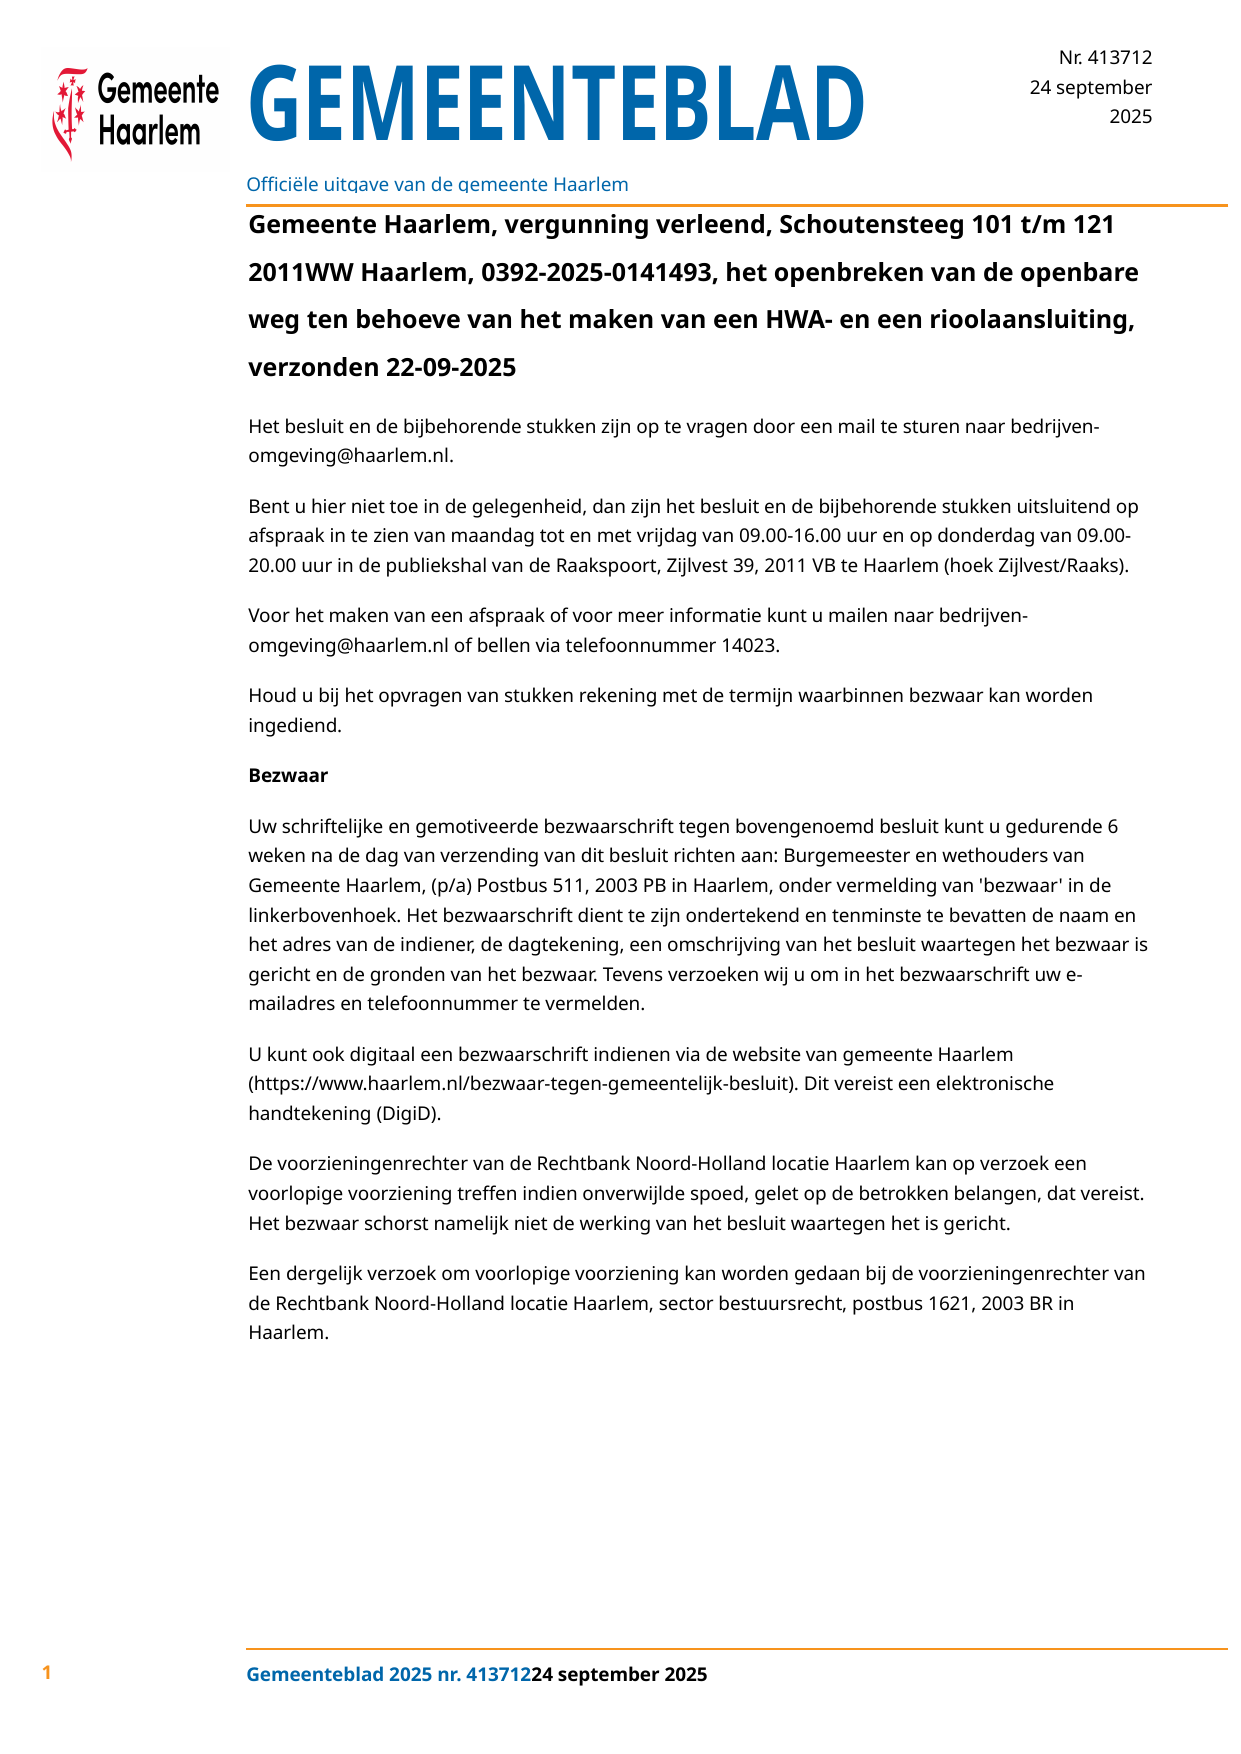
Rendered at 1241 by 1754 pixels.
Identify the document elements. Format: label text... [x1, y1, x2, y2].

text De voorzieningenrechter van de Rechtbank Noord-Holland locatie Haarlem kan op verzoek een voorlopige voorziening treffen indien onverwijlde spoed, gelet op de betrokken belangen, dat vereist. Het bezwaar schorst namelijk niet de werking van het besluit waartegen het is gericht. [248, 1151, 1152, 1236]
picture [41, 47, 231, 172]
text Gemeente Haarlem, vergunning verleend, Schoutensteeg 101 t/m 121 2011WW Haarlem, 0392-2025-0141493, het openbreken van de openbare weg ten behoeve van het maken van een HWA- en een rioolaansluiting, verzonden 22-09-2025 [248, 207, 1152, 384]
text Het besluit en de bijbehorende stukken zijn op te vragen door een mail te sturen naar bedrijven-omgeving@haarlem.nl. [248, 413, 1152, 468]
text Uw schriftelijke en gemotiveerde bezwaarschrift tegen bovengenoemd besluit kunt u gedurende 6 weken na de dag van verzending van dit besluit richten aan: Burgemeester en wethouders van Gemeente Haarlem, (p/a) Postbus 511, 2003 PB in Haarlem, onder vermelding van 'bezwaar' in de linkerbovenhoek. Het bezwaarschrift dient te zijn ondertekend en tenminste te bevatten de naam en het adres van de indiener, de dagtekening, een omschrijving van het besluit waartegen het bezwaar is gericht en de gronden van het bezwaar. Tevens verzoeken wij u om in het bezwaarschrift uw e-mailadres en telefoonnummer te vermelden. [248, 813, 1152, 1016]
text U kunt ook digitaal een bezwaarschrift indienen via de website van gemeente Haarlem (https://www.haarlem.nl/bezwaar-tegen-gemeentelijk-besluit). Dit vereist een elektronische handtekening (DigiD). [248, 1041, 1152, 1126]
text Houd u bij het opvragen van stukken rekening met de termijn waarbinnen bezwaar kan worden ingediend. [248, 683, 1152, 738]
text Een dergelijk verzoek om voorlopige voorziening kan worden gedaan bij de voorzieningenrechter van de Rechtbank Noord-Holland locatie Haarlem, sector bestuursrecht, postbus 1621, 2003 BR in Haarlem. [248, 1260, 1152, 1345]
text Bent u hier niet toe in de gelegenheid, dan zijn het besluit en de bijbehorende stukken uitsluitend op afspraak in te zien van maandag tot en met vrijdag van 09.00-16.00 uur en op donderdag van 09.00-20.00 uur in de publiekshal van de Raakspoort, Zijlvest 39, 2011 VB te Haarlem (hoek Zijlvest/Raaks). [248, 493, 1152, 578]
text Voor het maken van een afspraak of voor meer informatie kunt u mailen naar bedrijven-omgeving@haarlem.nl of bellen via telefoonnummer 14023. [248, 603, 1152, 658]
text Bezwaar [248, 763, 1152, 788]
